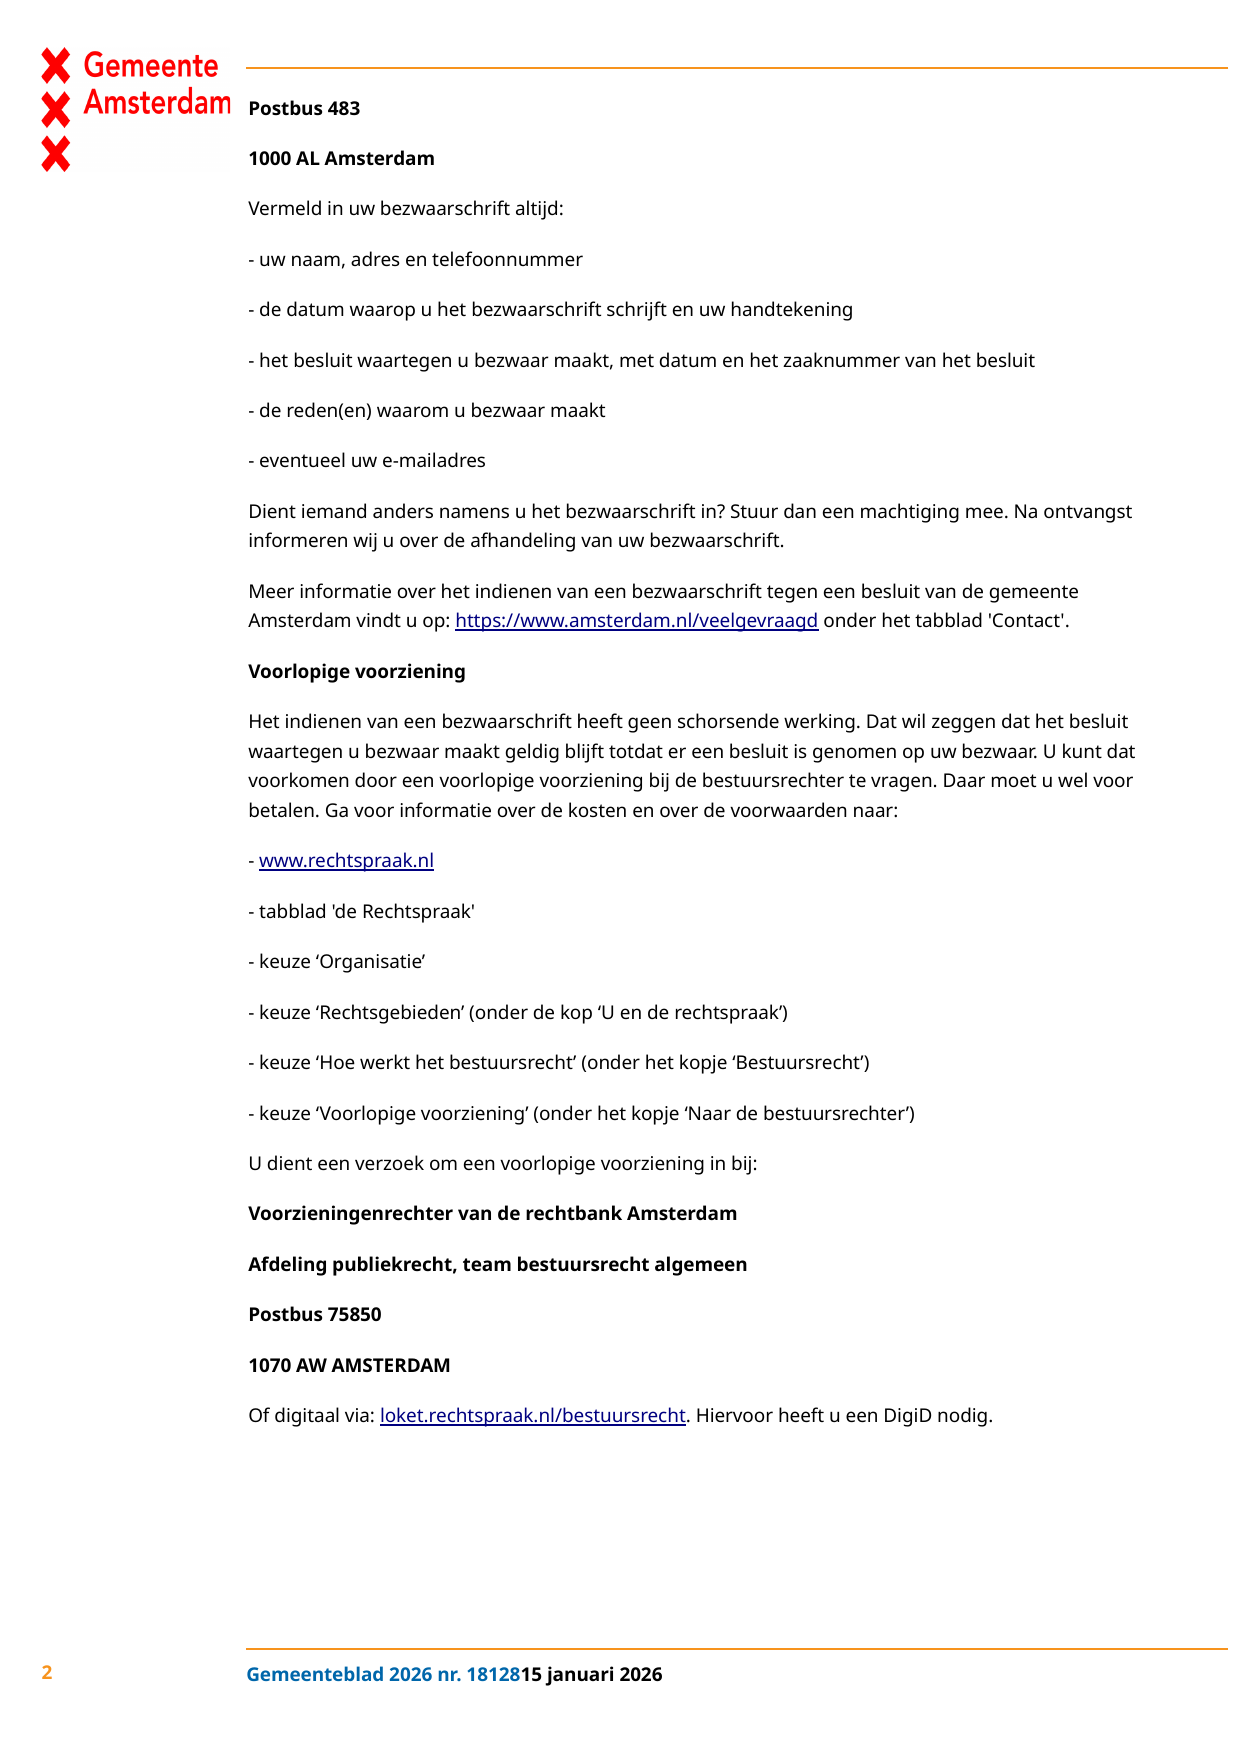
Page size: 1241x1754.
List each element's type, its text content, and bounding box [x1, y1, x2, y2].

text U dient een verzoek om een voorlopige voorziening in bij: [248, 1150, 1152, 1176]
text 1070 AW AMSTERDAM [248, 1352, 1152, 1378]
text Dient iemand anders namens u het bezwaarschrift in? Stuur dan een machtiging mee. Na ontvangst informeren wij u over de afhandeling van uw bezwaarschrift. [248, 498, 1152, 553]
text - eventueel uw e-mailadres [248, 448, 1152, 473]
text - keuze ‘Rechtsgebieden’ (onder de kop ‘U en de rechtspraak’) [248, 999, 1152, 1025]
text Postbus 483 [248, 95, 1152, 121]
picture [41, 47, 231, 172]
text - keuze ‘Hoe werkt het bestuursrecht’ (onder het kopje ‘Bestuursrecht’) [248, 1049, 1152, 1075]
text 1000 AL Amsterdam [248, 145, 1152, 171]
text - het besluit waartegen u bezwaar maakt, met datum en het zaaknummer van het besluit [248, 347, 1152, 373]
text - keuze ‘Organisatie’ [248, 948, 1152, 974]
text - de datum waarop u het bezwaarschrift schrijft en uw handtekening [248, 296, 1152, 322]
text - www.rechtspraak.nl [248, 848, 1152, 873]
text Vermeld in uw bezwaarschrift altijd: [248, 196, 1152, 221]
text Het indienen van een bezwaarschrift heeft geen schorsende werking. Dat wil zeggen dat het besluit waartegen u bezwaar maakt geldig blijft totdat er een besluit is genomen op uw bezwaar. U kunt dat voorkomen door een voorlopige voorziening bij de bestuursrechter te vragen. Daar moet u wel voor betalen. Ga voor informatie over de kosten en over de voorwaarden naar: [248, 708, 1152, 823]
text Afdeling publiekrecht, team bestuursrecht algemeen [248, 1251, 1152, 1277]
text Meer informatie over het indienen van een bezwaarschrift tegen een besluit van de gemeente Amsterdam vindt u op: https://www.amsterdam.nl/veelgevraagd onder het tabblad 'Contact'. [248, 578, 1152, 633]
text Of digitaal via: loket.rechtspraak.nl/bestuursrecht. Hiervoor heeft u een DigiD nodig. [248, 1402, 1152, 1428]
text Voorlopige voorziening [248, 658, 1152, 684]
text - de reden(en) waarom u bezwaar maakt [248, 397, 1152, 423]
text - uw naam, adres en telefoonnummer [248, 246, 1152, 272]
text Postbus 75850 [248, 1301, 1152, 1327]
text - keuze ‘Voorlopige voorziening’ (onder het kopje ‘Naar de bestuursrechter’) [248, 1100, 1152, 1126]
text - tabblad 'de Rechtspraak' [248, 898, 1152, 924]
text Voorzieningenrechter van de rechtbank Amsterdam [248, 1201, 1152, 1226]
